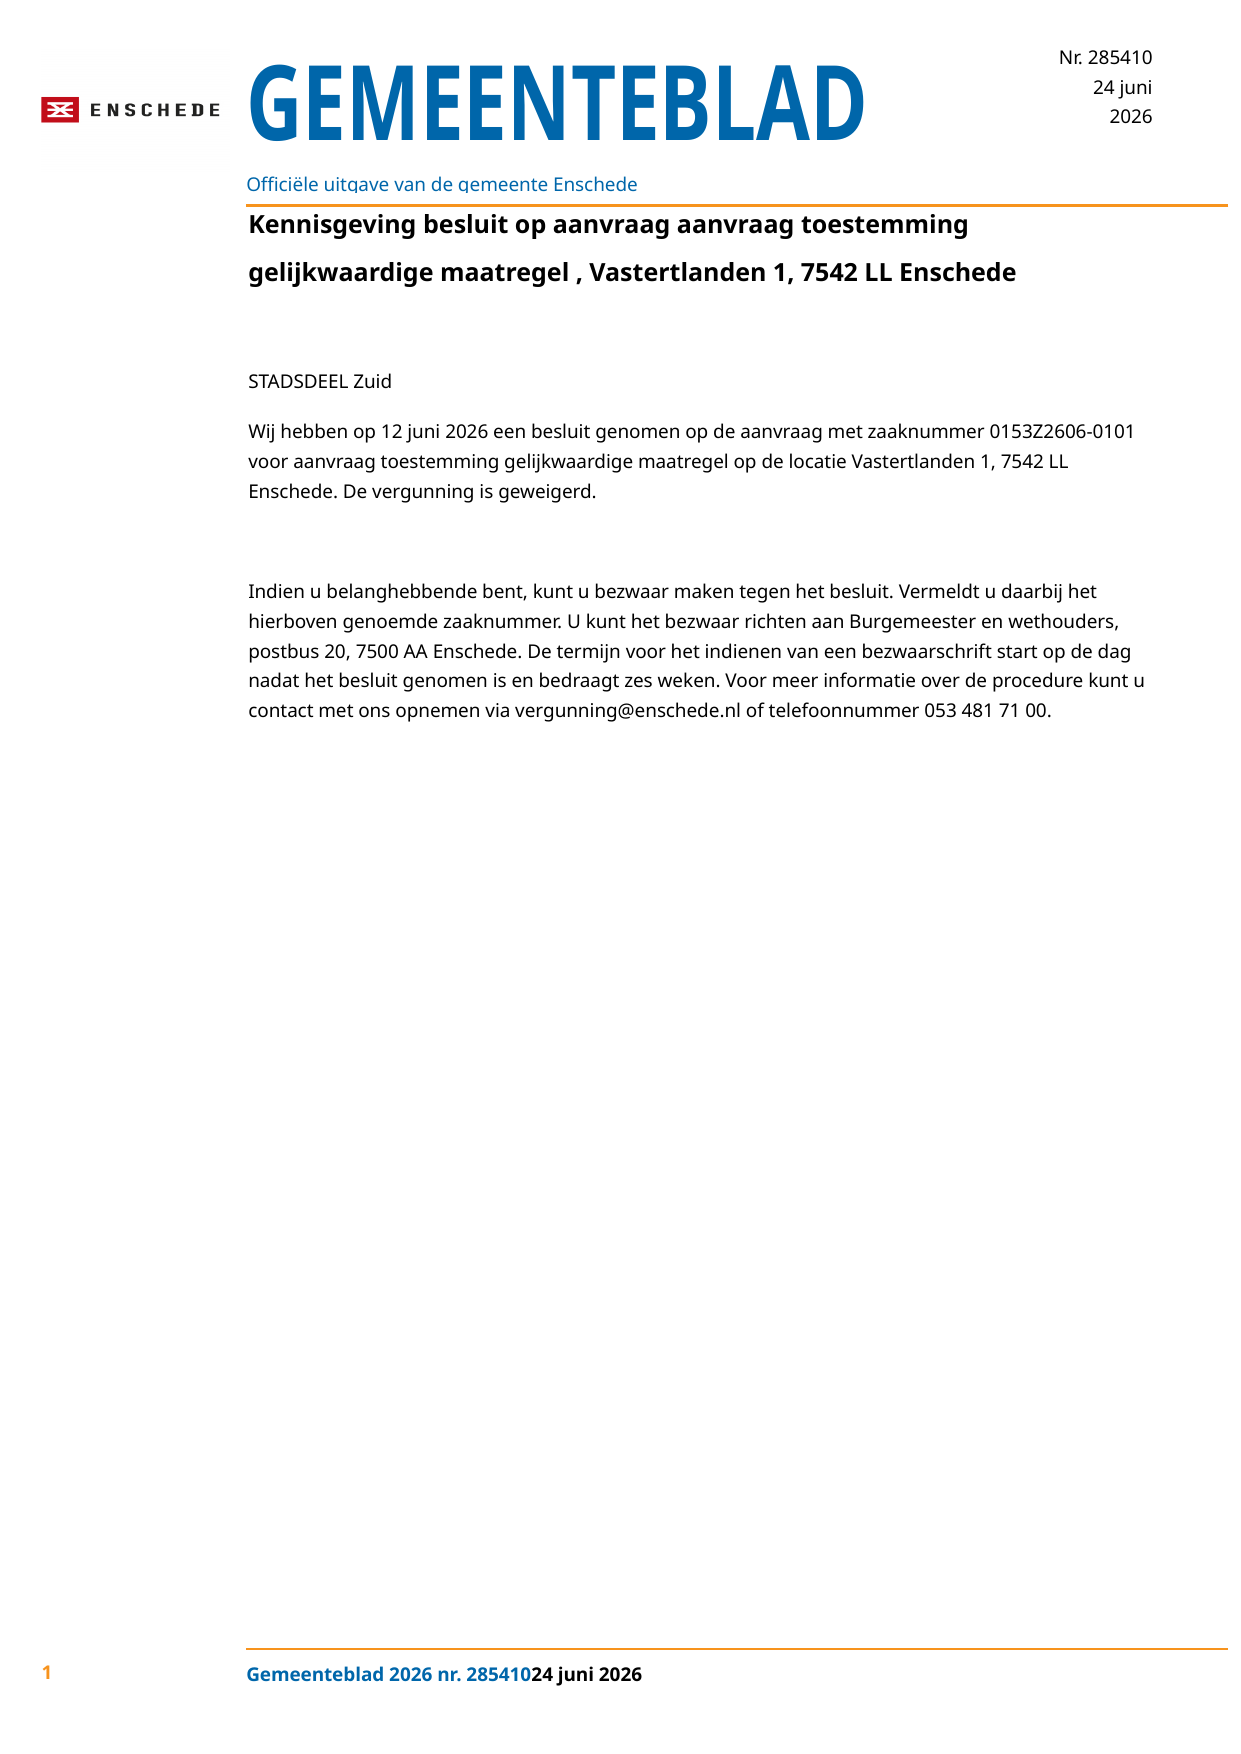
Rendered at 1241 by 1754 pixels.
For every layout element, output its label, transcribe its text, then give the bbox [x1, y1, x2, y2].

text Indien u belanghebbende bent, kunt u bezwaar maken tegen het besluit. Vermeldt u daarbij het hierboven genoemde zaaknummer. U kunt het bezwaar richten aan Burgemeester en wethouders, postbus 20, 7500 AA Enschede. De termijn voor het indienen van een bezwaarschrift start op de dag nadat het besluit genomen is en bedraagt zes weken. Voor meer informatie over de procedure kunt u contact met ons opnemen via vergunning@enschede.nl of telefoonnummer 053 481 71 00. [248, 579, 1152, 723]
text Kennisgeving besluit op aanvraag aanvraag toestemming gelijkwaardige maatregel , Vastertlanden 1, 7542 LL Enschede [248, 207, 1152, 288]
picture [41, 47, 231, 172]
text Wij hebben op 12 juni 2026 een besluit genomen op de aanvraag met zaaknummer 0153Z2606-0101 voor aanvraag toestemming gelijkwaardige maatregel op de locatie Vastertlanden 1, 7542 LL Enschede. De vergunning is geweigerd. [248, 419, 1152, 504]
text STADSDEEL Zuid [248, 368, 1152, 394]
